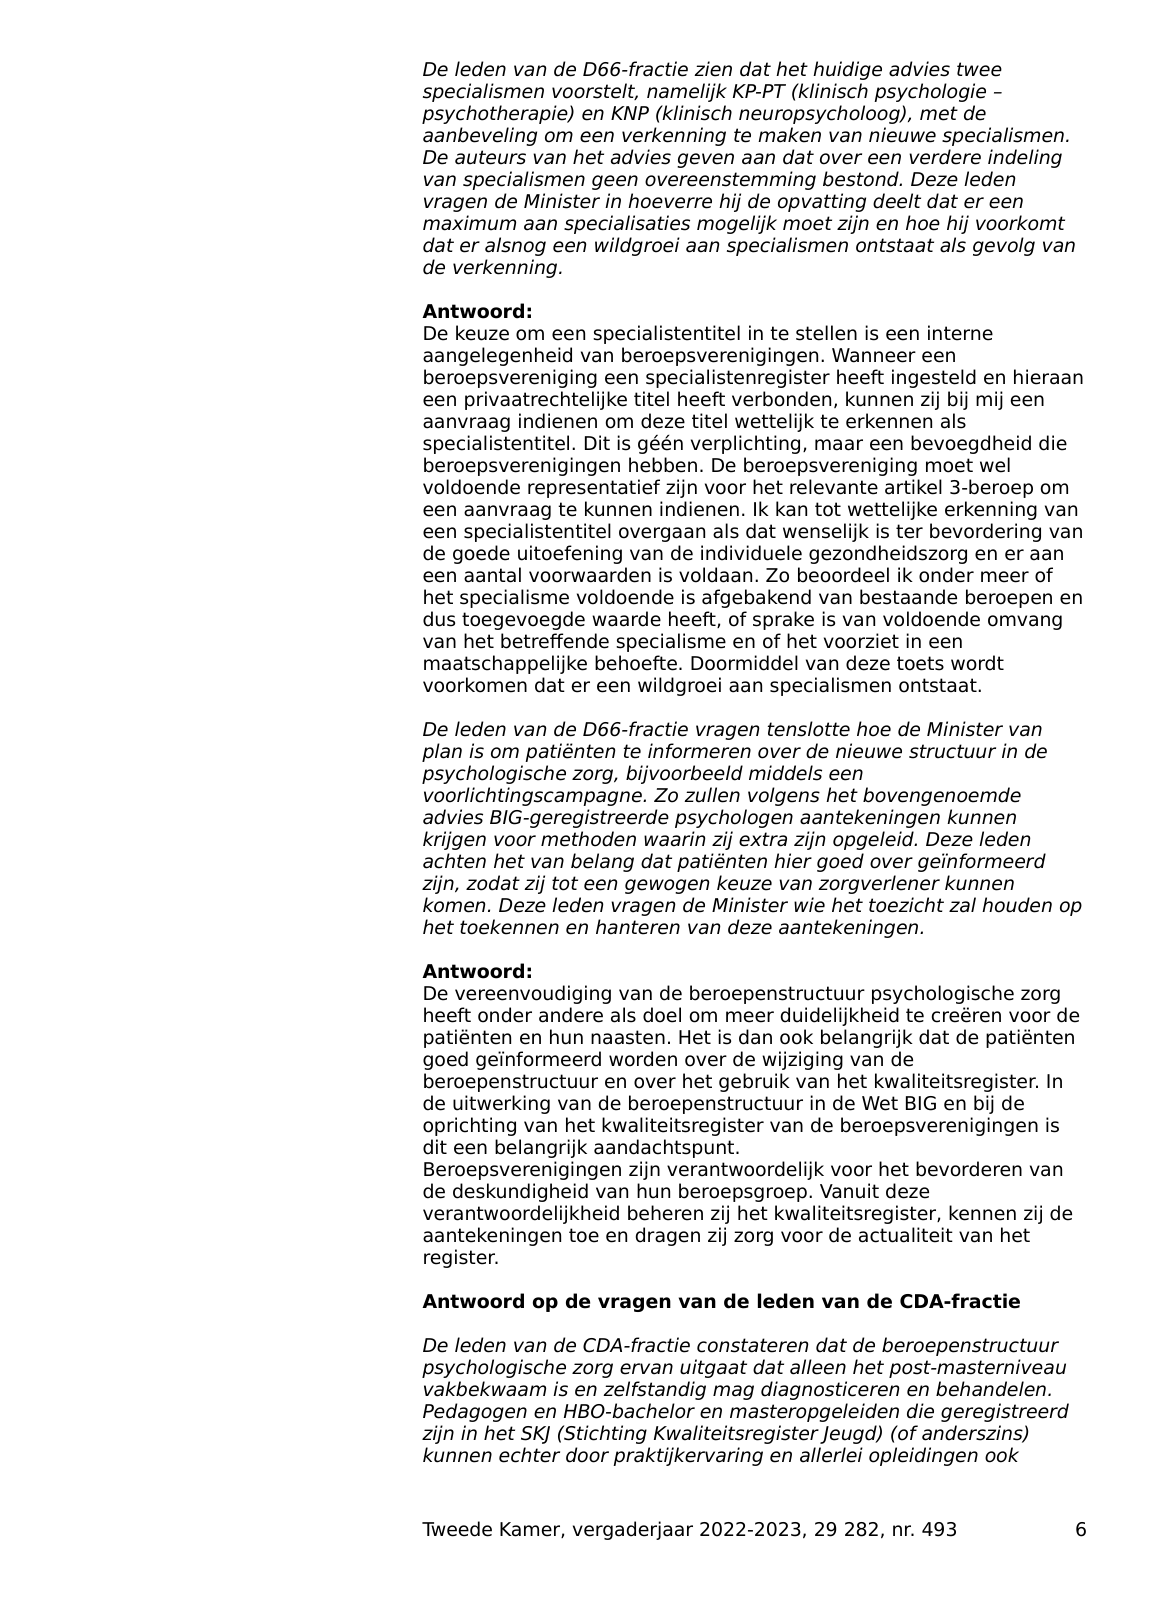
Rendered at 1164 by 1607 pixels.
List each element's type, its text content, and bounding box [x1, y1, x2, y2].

subtitle Antwoord op de vragen van de leden van de CDA-fractie [422, 1291, 1087, 1313]
text De leden van de D66-fractie vragen tenslotte hoe de Minister van plan is om patiënten te informeren over de nieuwe structuur in de psychologische zorg, bijvoorbeeld middels een voorlichtingscampagne. Zo zullen volgens het bovengenoemde advies BIG-geregistreerde psychologen aantekeningen kunnen krijgen voor methoden waarin zij extra zijn opgeleid. Deze leden achten het van belang dat patiënten hier goed over geïnformeerd zijn, zodat zij tot een gewogen keuze van zorgverlener kunnen komen. Deze leden vragen de Minister wie het toezicht zal houden op het toekennen en hanteren van deze aantekeningen. [422, 719, 1087, 939]
text Antwoord: [422, 301, 1087, 323]
text Antwoord: [422, 961, 1087, 983]
text De vereenvoudiging van de beroepenstructuur psychologische zorg heeft onder andere als doel om meer duidelijkheid te creëren voor de patiënten en hun naasten. Het is dan ook belangrijk dat de patiënten goed geïnformeerd worden over de wijziging van de beroepenstructuur en over het gebruik van het kwaliteitsregister. In de uitwerking van de beroepenstructuur in de Wet BIG en bij de oprichting van het kwaliteitsregister van de beroepsverenigingen is dit een belangrijk aandachtspunt. [422, 983, 1087, 1159]
text De leden van de CDA-fractie constateren dat de beroepenstructuur psychologische zorg ervan uitgaat dat alleen het post-masterniveau vakbekwaam is en zelfstandig mag diagnosticeren en behandelen. Pedagogen en HBO-bachelor en masteropgeleiden die geregistreerd zijn in het SKJ (Stichting Kwaliteitsregister Jeugd) (of anderszins) kunnen echter door praktijkervaring en allerlei opleidingen ook [422, 1335, 1087, 1467]
text De leden van de D66-fractie zien dat het huidige advies twee specialismen voorstelt, namelijk KP-PT (klinisch psychologie – psychotherapie) en KNP (klinisch neuropsycholoog), met de aanbeveling om een verkenning te maken van nieuwe specialismen. De auteurs van het advies geven aan dat over een verdere indeling van specialismen geen overeenstemming bestond. Deze leden vragen de Minister in hoeverre hij de opvatting deelt dat er een maximum aan specialisaties mogelijk moet zijn en hoe hij voorkomt dat er alsnog een wildgroei aan specialismen ontstaat als gevolg van de verkenning. [422, 59, 1087, 279]
text Beroepsverenigingen zijn verantwoordelijk voor het bevorderen van de deskundigheid van hun beroepsgroep. Vanuit deze verantwoordelijkheid beheren zij het kwaliteitsregister, kennen zij de aantekeningen toe en dragen zij zorg voor de actualiteit van het register. [422, 1159, 1087, 1268]
text De keuze om een specialistentitel in te stellen is een interne aangelegenheid van beroepsverenigingen. Wanneer een beroepsvereniging een specialistenregister heeft ingesteld en hieraan een privaatrechtelijke titel heeft verbonden, kunnen zij bij mij een aanvraag indienen om deze titel wettelijk te erkennen als specialistentitel. Dit is géén verplichting, maar een bevoegdheid die beroepsverenigingen hebben. De beroepsvereniging moet wel voldoende representatief zijn voor het relevante artikel 3-beroep om een aanvraag te kunnen indienen. Ik kan tot wettelijke erkenning van een specialistentitel overgaan als dat wenselijk is ter bevordering van de goede uitoefening van de individuele gezondheidszorg en er aan een aantal voorwaarden is voldaan. Zo beoordeel ik onder meer of het specialisme voldoende is afgebakend van bestaande beroepen en dus toegevoegde waarde heeft, of sprake is van voldoende omvang van het betreffende specialisme en of het voorziet in een maatschappelijke behoefte. Doormiddel van deze toets wordt voorkomen dat er een wildgroei aan specialismen ontstaat. [422, 323, 1087, 697]
